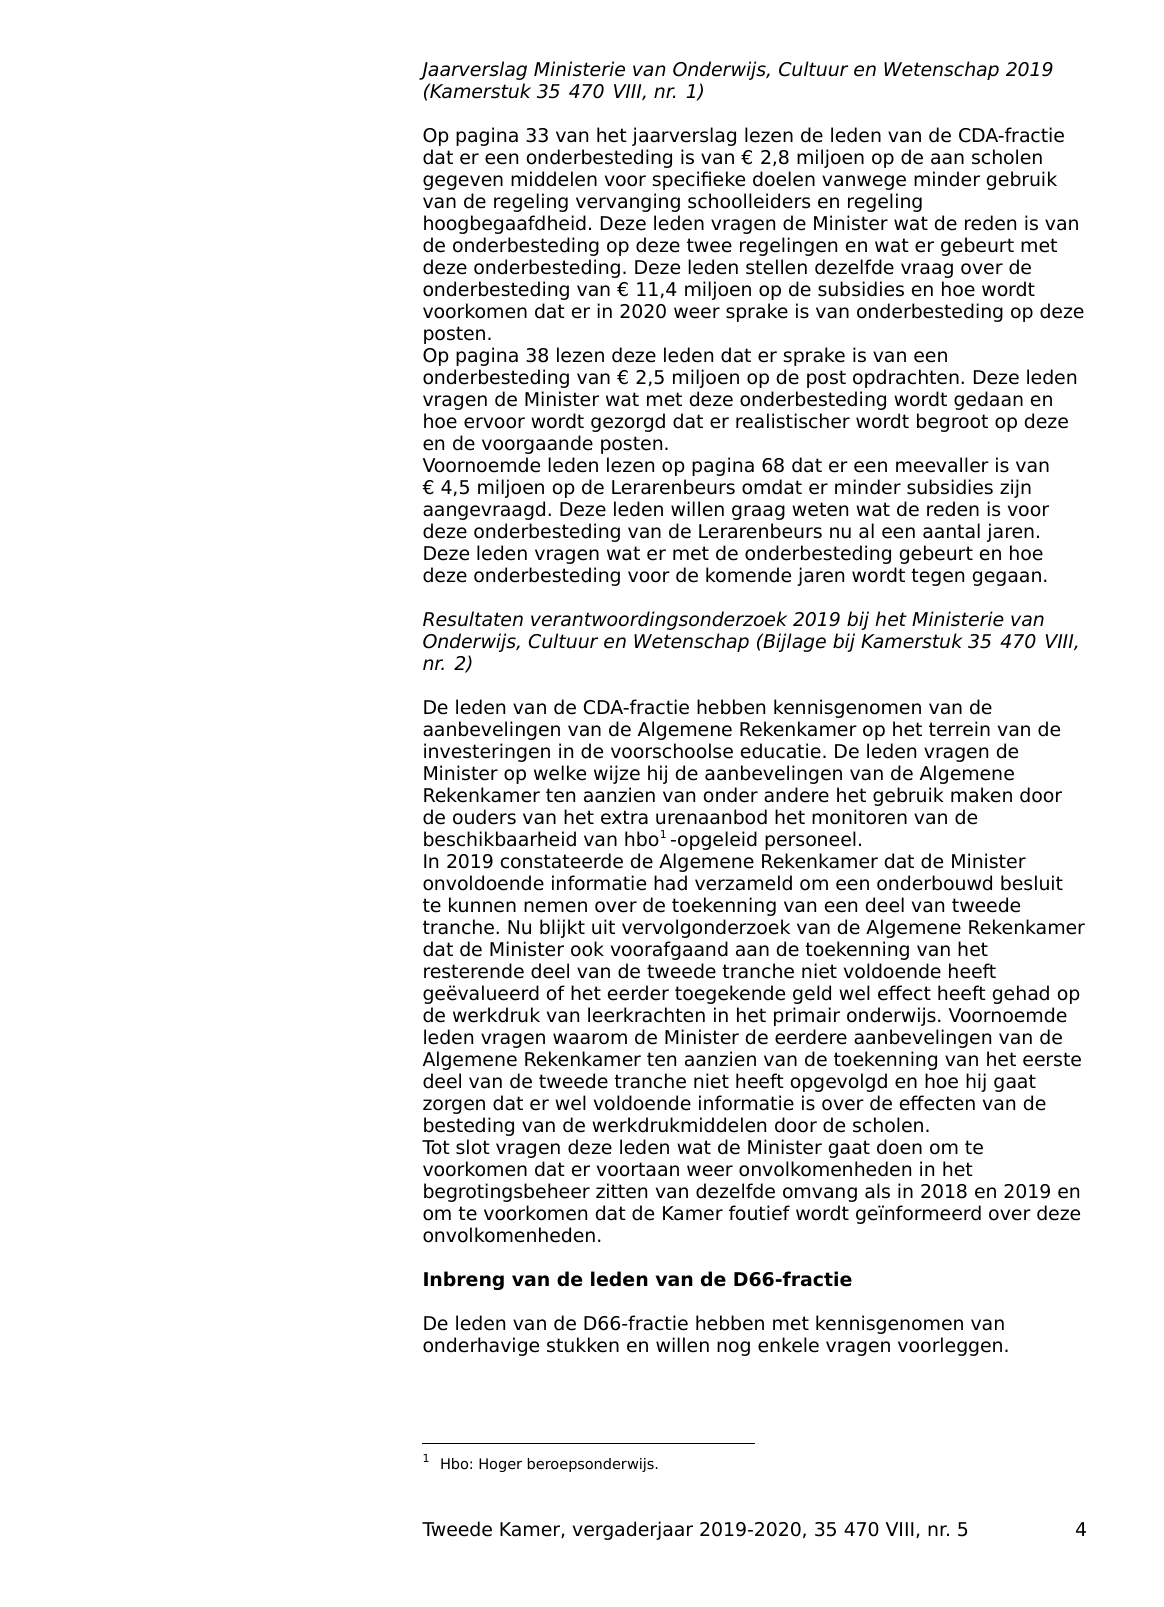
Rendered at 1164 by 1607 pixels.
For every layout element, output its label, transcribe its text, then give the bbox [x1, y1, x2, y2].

text Op pagina 38 lezen deze leden dat er sprake is van een onderbesteding van € 2,5 miljoen op de post opdrachten. Deze leden vragen de Minister wat met deze onderbesteding wordt gedaan en hoe ervoor wordt gezorgd dat er realistischer wordt begroot op deze en de voorgaande posten. [422, 345, 1087, 455]
text Voornoemde leden lezen op pagina 68 dat er een meevaller is van € 4,5 miljoen op de Lerarenbeurs omdat er minder subsidies zijn aangevraagd. Deze leden willen graag weten wat de reden is voor deze onderbesteding van de Lerarenbeurs nu al een aantal jaren. Deze leden vragen wat er met de onderbesteding gebeurt en hoe deze onderbesteding voor de komende jaren wordt tegen gegaan. [422, 455, 1087, 587]
text De leden van de D66-fractie hebben met kennisgenomen van onderhavige stukken en willen nog enkele vragen voorleggen. [422, 1313, 1087, 1357]
subtitle Inbreng van de leden van de D66-fractie [422, 1269, 1087, 1291]
text Tot slot vragen deze leden wat de Minister gaat doen om te voorkomen dat er voortaan weer onvolkomenheden in het begrotingsbeheer zitten van dezelfde omvang als in 2018 en 2019 en om te voorkomen dat de Kamer foutief wordt geïnformeerd over deze onvolkomenheden. [422, 1137, 1087, 1247]
subtitle Resultaten verantwoordingsonderzoek 2019 bij het Ministerie van Onderwijs, Cultuur en Wetenschap (Bijlage bij Kamerstuk 35 470 VIII, nr. 2) [422, 609, 1087, 675]
text Hbo: Hoger beroepsonderwijs. [422, 1452, 1087, 1474]
text De leden van de CDA-fractie hebben kennisgenomen van de aanbevelingen van de Algemene Rekenkamer op het terrein van de investeringen in de voorschoolse educatie. De leden vragen de Minister op welke wijze hij de aanbevelingen van de Algemene Rekenkamer ten aanzien van onder andere het gebruik maken door de ouders van het extra urenaanbod het monitoren van de beschikbaarheid van hbo-opgeleid personeel. [422, 697, 1087, 851]
subtitle Jaarverslag Ministerie van Onderwijs, Cultuur en Wetenschap 2019 (Kamerstuk 35 470 VIII, nr. 1) [422, 59, 1087, 103]
text Op pagina 33 van het jaarverslag lezen de leden van de CDA-fractie dat er een onderbesteding is van € 2,8 miljoen op de aan scholen gegeven middelen voor specifieke doelen vanwege minder gebruik van de regeling vervanging schoolleiders en regeling hoogbegaafdheid. Deze leden vragen de Minister wat de reden is van de onderbesteding op deze twee regelingen en wat er gebeurt met deze onderbesteding. Deze leden stellen dezelfde vraag over de onderbesteding van € 11,4 miljoen op de subsidies en hoe wordt voorkomen dat er in 2020 weer sprake is van onderbesteding op deze posten. [422, 125, 1087, 345]
text In 2019 constateerde de Algemene Rekenkamer dat de Minister onvoldoende informatie had verzameld om een onderbouwd besluit te kunnen nemen over de toekenning van een deel van tweede tranche. Nu blijkt uit vervolgonderzoek van de Algemene Rekenkamer dat de Minister ook voorafgaand aan de toekenning van het resterende deel van de tweede tranche niet voldoende heeft geëvalueerd of het eerder toegekende geld wel effect heeft gehad op de werkdruk van leerkrachten in het primair onderwijs. Voornoemde leden vragen waarom de Minister de eerdere aanbevelingen van de Algemene Rekenkamer ten aanzien van de toekenning van het eerste deel van de tweede tranche niet heeft opgevolgd en hoe hij gaat zorgen dat er wel voldoende informatie is over de effecten van de besteding van de werkdrukmiddelen door de scholen. [422, 851, 1087, 1137]
